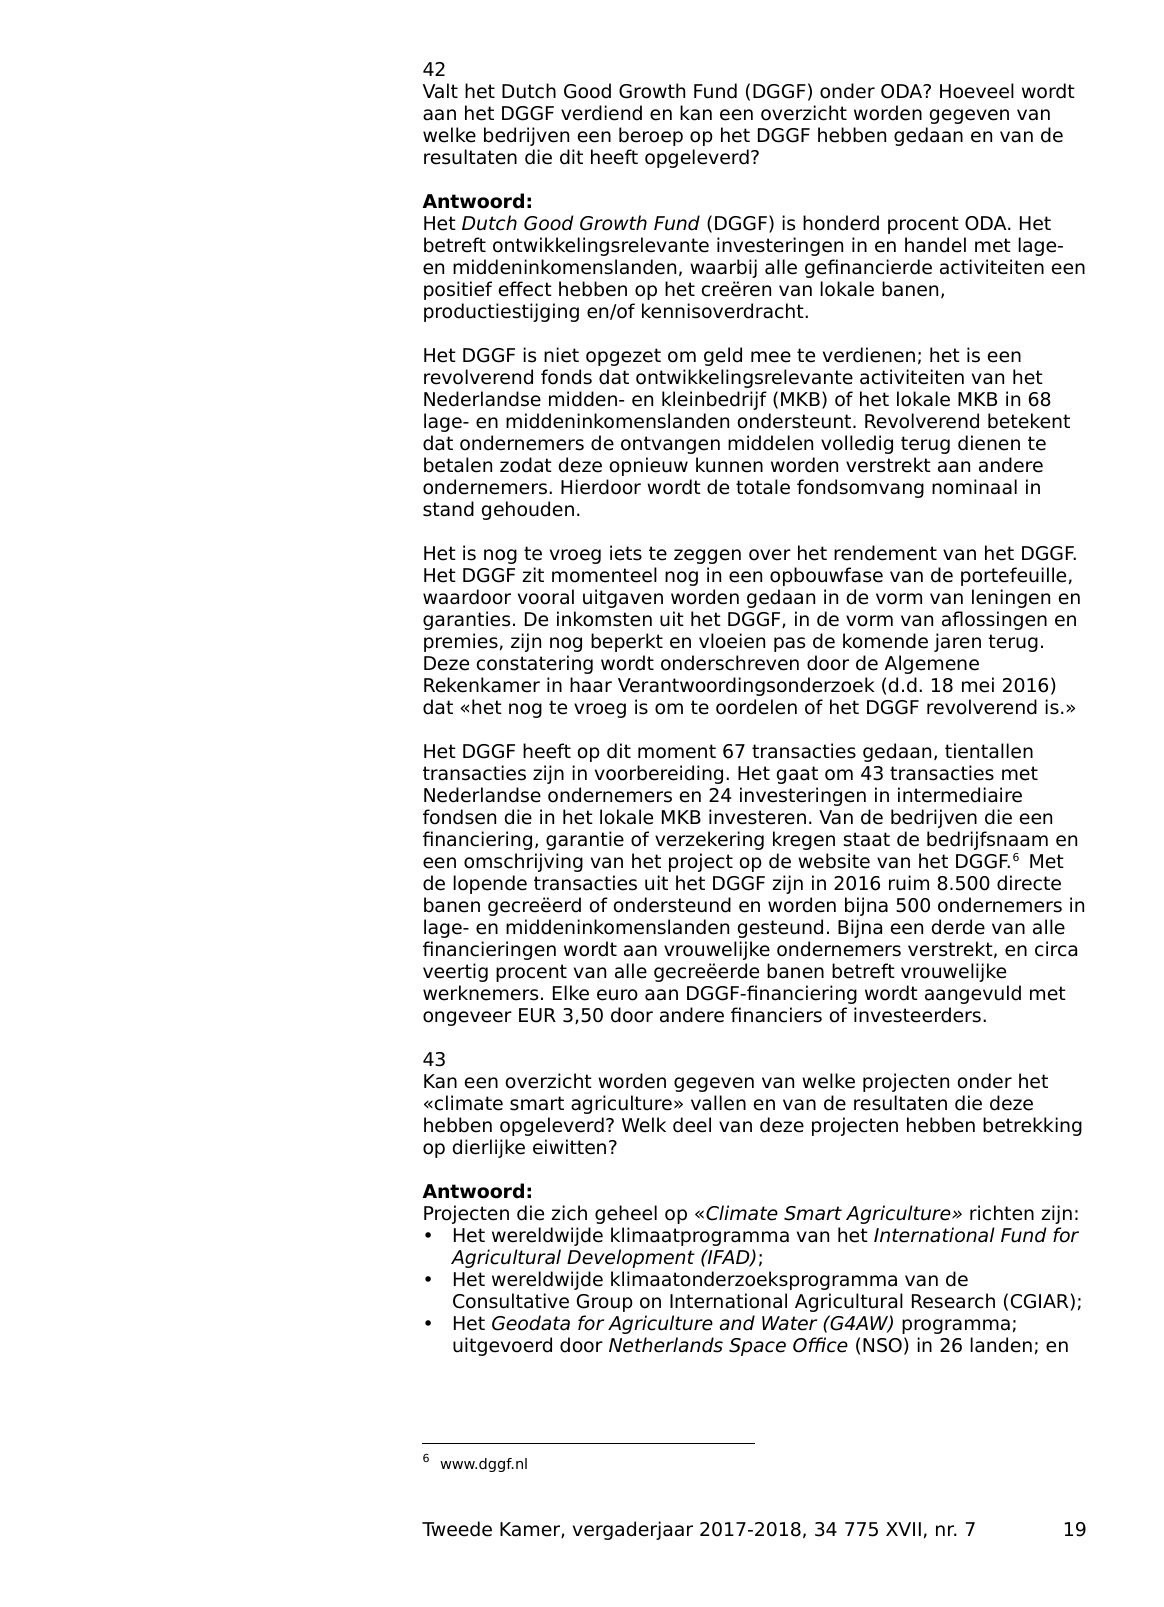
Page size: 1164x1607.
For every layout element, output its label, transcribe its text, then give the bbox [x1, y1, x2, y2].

text Projecten die zich geheel op «Climate Smart Agriculture» richten zijn: [422, 1203, 1087, 1225]
text 43 [422, 1049, 1087, 1071]
text Valt het Dutch Good Growth Fund (DGGF) onder ODA? Hoeveel wordt aan het DGGF verdiend en kan een overzicht worden gegeven van welke bedrijven een beroep op het DGGF hebben gedaan en van de resultaten die dit heeft opgeleverd? [422, 81, 1087, 169]
text www.dggf.nl [422, 1452, 1087, 1474]
text 42 [422, 59, 1087, 81]
text uitgevoerd door Netherlands Space Office (NSO) in 26 landen; en [452, 1335, 1087, 1357]
text • Het wereldwijde klimaatprogramma van het International Fund for Agricultural Development (IFAD); [422, 1225, 1087, 1269]
text • Het wereldwijde klimaatonderzoeksprogramma van de Consultative Group on International Agricultural Research (CGIAR); [422, 1269, 1087, 1313]
text Kan een overzicht worden gegeven van welke projecten onder het «climate smart agriculture» vallen en van de resultaten die deze hebben opgeleverd? Welk deel van deze projecten hebben betrekking op dierlijke eiwitten? [422, 1071, 1087, 1159]
text Het is nog te vroeg iets te zeggen over het rendement van het DGGF. Het DGGF zit momenteel nog in een opbouwfase van de portefeuille, waardoor vooral uitgaven worden gedaan in de vorm van leningen en garanties. De inkomsten uit het DGGF, in de vorm van aflossingen en premies, zijn nog beperkt en vloeien pas de komende jaren terug. Deze constatering wordt onderschreven door de Algemene Rekenkamer in haar Verantwoordingsonderzoek (d.d. 18 mei 2016) dat «het nog te vroeg is om te oordelen of het DGGF revolverend is.» [422, 543, 1087, 719]
text • Het Geodata for Agriculture and Water (G4AW) programma; [422, 1313, 1087, 1335]
text Het DGGF heeft op dit moment 67 transacties gedaan, tientallen transacties zijn in voorbereiding. Het gaat om 43 transacties met Nederlandse ondernemers en 24 investeringen in intermediaire fondsen die in het lokale MKB investeren. Van de bedrijven die een financiering, garantie of verzekering kregen staat de bedrijfsnaam en een omschrijving van het project op de website van het DGGF. Met de lopende transacties uit het DGGF zijn in 2016 ruim 8.500 directe banen gecreëerd of ondersteund en worden bijna 500 ondernemers in lage- en middeninkomenslanden gesteund. Bijna een derde van alle financieringen wordt aan vrouwelijke ondernemers verstrekt, en circa veertig procent van alle gecreëerde banen betreft vrouwelijke werknemers. Elke euro aan DGGF-financiering wordt aangevuld met ongeveer EUR 3,50 door andere financiers of investeerders. [422, 741, 1087, 1027]
text Het Dutch Good Growth Fund (DGGF) is honderd procent ODA. Het betreft ontwikkelingsrelevante investeringen in en handel met lage- en middeninkomenslanden, waarbij alle gefinancierde activiteiten een positief effect hebben op het creëren van lokale banen, productiestijging en/of kennisoverdracht. [422, 213, 1087, 323]
text Antwoord: [422, 191, 1087, 213]
text Antwoord: [422, 1181, 1087, 1203]
text Het DGGF is niet opgezet om geld mee te verdienen; het is een revolverend fonds dat ontwikkelingsrelevante activiteiten van het Nederlandse midden- en kleinbedrijf (MKB) of het lokale MKB in 68 lage- en middeninkomenslanden ondersteunt. Revolverend betekent dat ondernemers de ontvangen middelen volledig terug dienen te betalen zodat deze opnieuw kunnen worden verstrekt aan andere ondernemers. Hierdoor wordt de totale fondsomvang nominaal in stand gehouden. [422, 345, 1087, 521]
